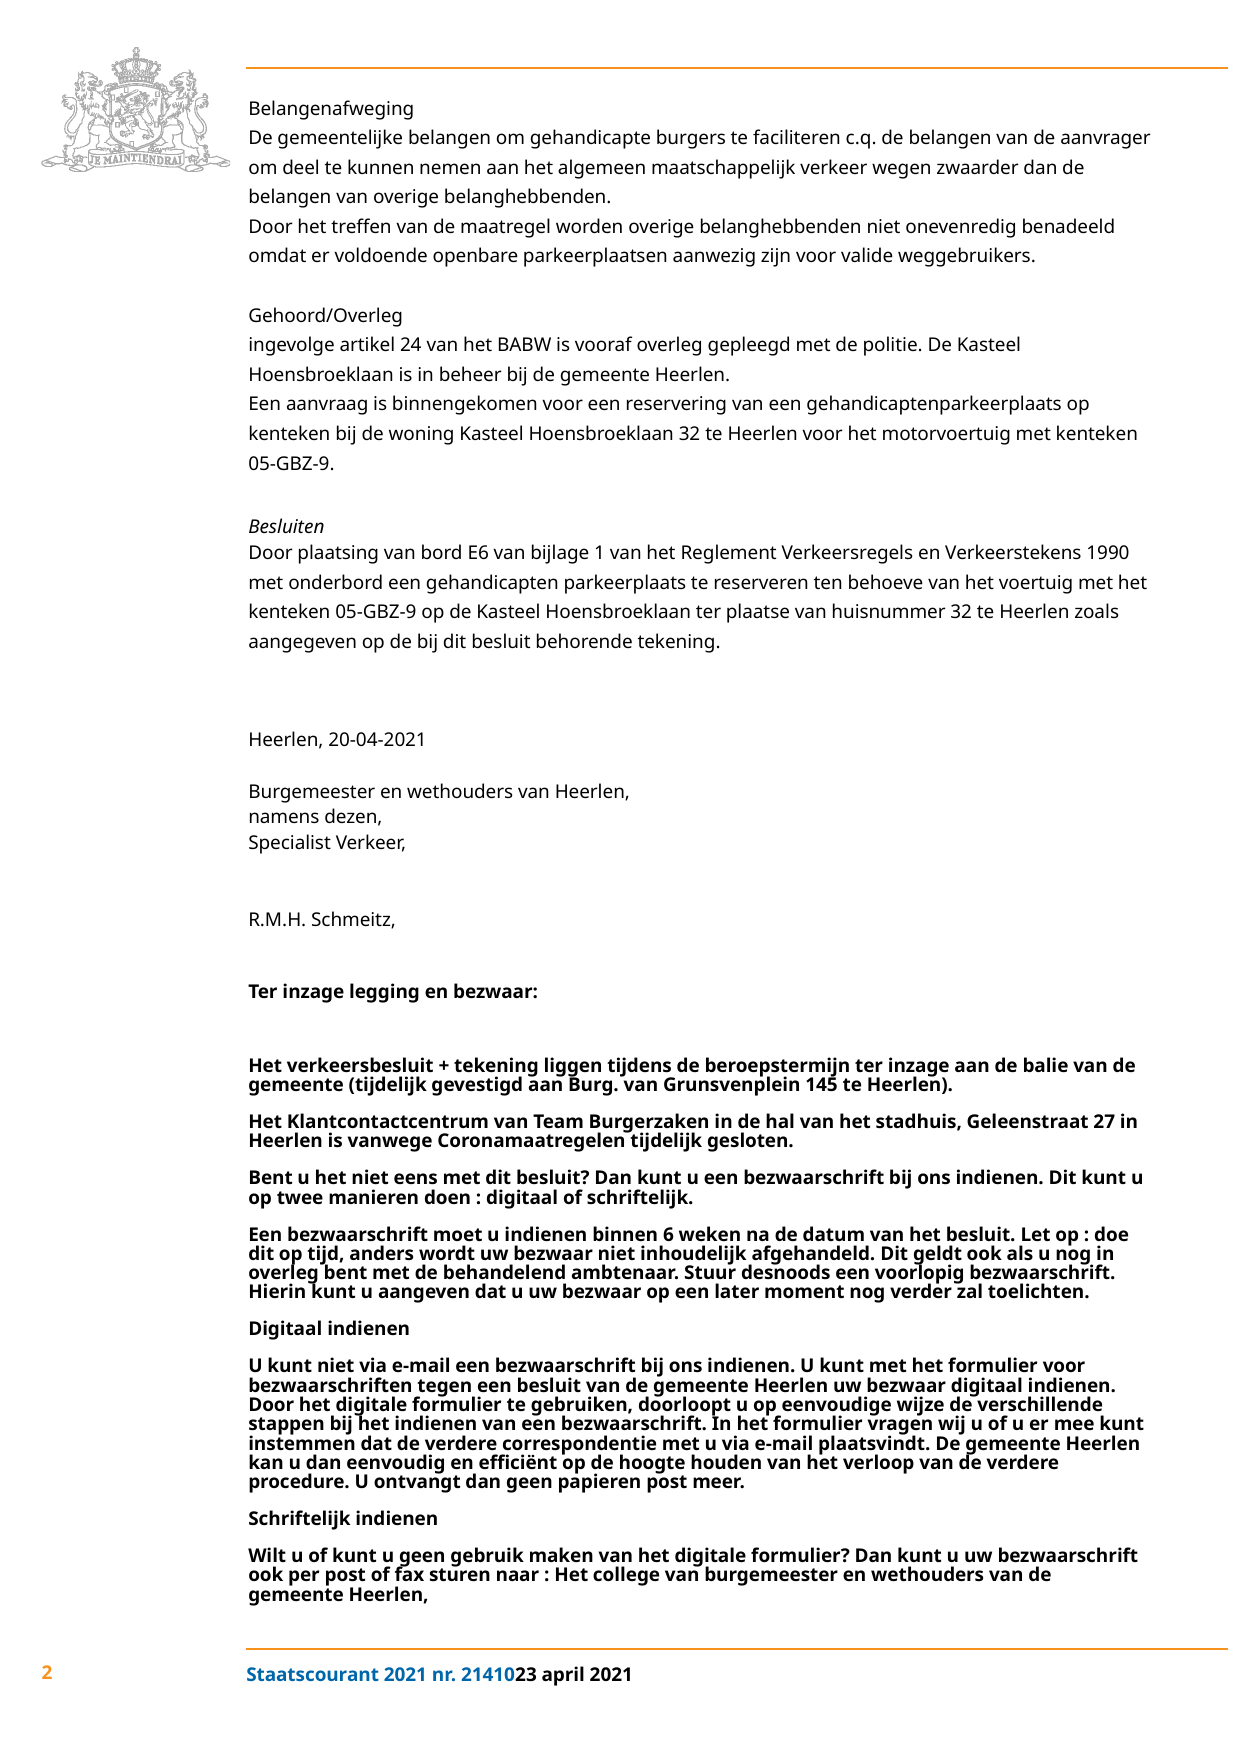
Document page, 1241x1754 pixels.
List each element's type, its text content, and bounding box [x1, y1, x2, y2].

text Burgemeester en wethouders van Heerlen, [248, 778, 1152, 804]
text Gehoord/Overleg [248, 302, 1152, 328]
text Bent u het niet eens met dit besluit? Dan kunt u een bezwaarschrift bij ons indienen. Dit kunt u op twee manieren doen : digitaal of schriftelijk. [248, 1169, 1152, 1208]
text Heerlen, 20-04-2021 [248, 726, 1152, 752]
text namens dezen, [248, 804, 1152, 829]
text Belangenafweging [248, 95, 1152, 121]
text De gemeentelijke belangen om gehandicapte burgers te faciliteren c.q. de belangen van de aanvrager om deel te kunnen nemen aan het algemeen maatschappelijk verkeer wegen zwaarder dan de belangen van overige belanghebbenden. [248, 124, 1152, 209]
text U kunt niet via e-mail een bezwaarschrift bij ons indienen. U kunt met het formulier voor bezwaarschriften tegen een besluit van de gemeente Heerlen uw bezwaar digitaal indienen. Door het digitale formulier te gebruiken, doorloopt u op eenvoudige wijze de verschillende stappen bij het indienen van een bezwaarschrift. In het formulier vragen wij u of u er mee kunt instemmen dat de verdere correspondentie met u via e-mail plaatsvindt. De gemeente Heerlen kan u dan eenvoudig en efficiënt op de hoogte houden van het verloop van de verdere procedure. U ontvangt dan geen papieren post meer. [248, 1357, 1152, 1492]
text ingevolge artikel 24 van het BABW is vooraf overleg gepleegd met de politie. De Kasteel Hoensbroeklaan is in beheer bij de gemeente Heerlen. [248, 331, 1152, 387]
text Door plaatsing van bord E6 van bijlage 1 van het Reglement Verkeersregels en Verkeerstekens 1990 met onderbord een gehandicapten parkeerplaats te reserveren ten behoeve van het voertuig met het kenteken 05-GBZ-9 op de Kasteel Hoensbroeklaan ter plaatse van huisnummer 32 te Heerlen zoals aangegeven op de bij dit besluit behorende tekening. [248, 539, 1152, 654]
text Schriftelijk indienen [248, 1510, 1152, 1529]
text R.M.H. Schmeitz, [248, 907, 1152, 932]
text Besluiten [248, 514, 1152, 539]
text Digitaal indienen [248, 1320, 1152, 1340]
text Het verkeersbesluit + tekening liggen tijdens de beroepstermijn ter inzage aan de balie van de gemeente (tijdelijk gevestigd aan Burg. van Grunsvenplein 145 te Heerlen). [248, 1057, 1152, 1095]
text Specialist Verkeer, [248, 829, 1152, 855]
text Een bezwaarschrift moet u indienen binnen 6 weken na de datum van het besluit. Let op : doe dit op tijd, anders wordt uw bezwaar niet inhoudelijk afgehandeld. Dit geldt ook als u nog in overleg bent met de behandelend ambtenaar. Stuur desnoods een voorlopig bezwaarschrift. Hierin kunt u aangeven dat u uw bezwaar op een later moment nog verder zal toelichten. [248, 1226, 1152, 1303]
picture [41, 47, 231, 172]
text Wilt u of kunt u geen gebruik maken van het digitale formulier? Dan kunt u uw bezwaarschrift ook per post of fax sturen naar : Het college van burgemeester en wethouders van de gemeente Heerlen, [248, 1547, 1152, 1605]
text Door het treffen van de maatregel worden overige belanghebbenden niet onevenredig benadeeld omdat er voldoende openbare parkeerplaatsen aanwezig zijn voor valide weggebruikers. [248, 213, 1152, 268]
text Ter inzage legging en bezwaar: [248, 983, 1152, 1002]
text Een aanvraag is binnengekomen voor een reservering van een gehandicaptenparkeerplaats op kenteken bij de woning Kasteel Hoensbroeklaan 32 te Heerlen voor het motorvoertuig met kenteken 05-GBZ-9. [248, 391, 1152, 476]
text Het Klantcontactcentrum van Team Burgerzaken in de hal van het stadhuis, Geleenstraat 27 in Heerlen is vanwege Coronamaatregelen tijdelijk gesloten. [248, 1113, 1152, 1152]
